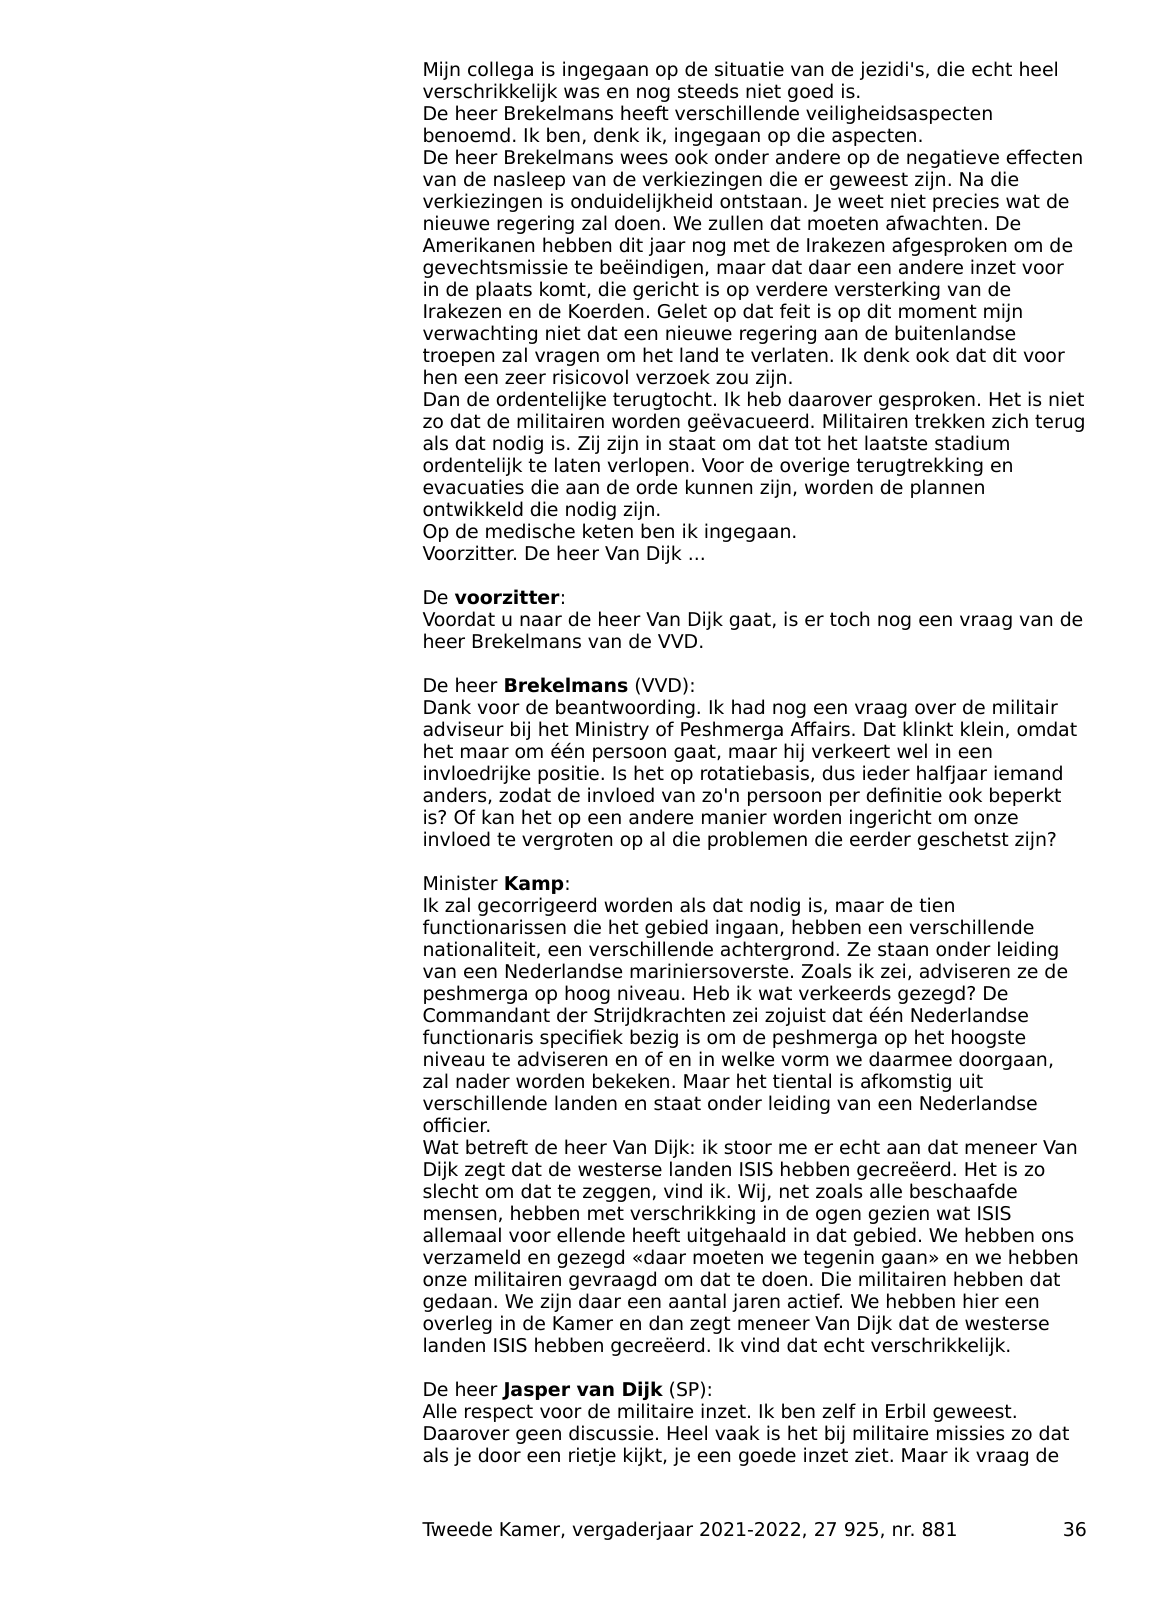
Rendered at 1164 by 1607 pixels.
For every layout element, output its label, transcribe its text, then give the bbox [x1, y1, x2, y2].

text Minister Kamp: [422, 873, 1087, 895]
text Ik zal gecorrigeerd worden als dat nodig is, maar de tien functionarissen die het gebied ingaan, hebben een verschillende nationaliteit, een verschillende achtergrond. Ze staan onder leiding van een Nederlandse mariniersoverste. Zoals ik zei, adviseren ze de peshmerga op hoog niveau. Heb ik wat verkeerds gezegd? De Commandant der Strijdkrachten zei zojuist dat één Nederlandse functionaris specifiek bezig is om de peshmerga op het hoogste niveau te adviseren en of en in welke vorm we daarmee doorgaan, zal nader worden bekeken. Maar het tiental is afkomstig uit verschillende landen en staat onder leiding van een Nederlandse officier. [422, 895, 1087, 1137]
text Dan de ordentelijke terugtocht. Ik heb daarover gesproken. Het is niet zo dat de militairen worden geëvacueerd. Militairen trekken zich terug als dat nodig is. Zij zijn in staat om dat tot het laatste stadium ordentelijk te laten verlopen. Voor de overige terugtrekking en evacuaties die aan de orde kunnen zijn, worden de plannen ontwikkeld die nodig zijn. [422, 389, 1087, 521]
text De heer Brekelmans heeft verschillende veiligheidsaspecten benoemd. Ik ben, denk ik, ingegaan op die aspecten. [422, 103, 1087, 147]
text Dank voor de beantwoording. Ik had nog een vraag over de militair adviseur bij het Ministry of Peshmerga Affairs. Dat klinkt klein, omdat het maar om één persoon gaat, maar hij verkeert wel in een invloedrijke positie. Is het op rotatiebasis, dus ieder halfjaar iemand anders, zodat de invloed van zo'n persoon per definitie ook beperkt is? Of kan het op een andere manier worden ingericht om onze invloed te vergroten op al die problemen die eerder geschetst zijn? [422, 697, 1087, 851]
text Wat betreft de heer Van Dijk: ik stoor me er echt aan dat meneer Van Dijk zegt dat de westerse landen ISIS hebben gecreëerd. Het is zo slecht om dat te zeggen, vind ik. Wij, net zoals alle beschaafde mensen, hebben met verschrikking in de ogen gezien wat ISIS allemaal voor ellende heeft uitgehaald in dat gebied. We hebben ons verzameld en gezegd «daar moeten we tegenin gaan» en we hebben onze militairen gevraagd om dat te doen. Die militairen hebben dat gedaan. We zijn daar een aantal jaren actief. We hebben hier een overleg in de Kamer en dan zegt meneer Van Dijk dat de westerse landen ISIS hebben gecreëerd. Ik vind dat echt verschrikkelijk. [422, 1137, 1087, 1356]
text Mijn collega is ingegaan op de situatie van de jezidi's, die echt heel verschrikkelijk was en nog steeds niet goed is. [422, 59, 1087, 103]
text De heer Brekelmans wees ook onder andere op de negatieve effecten van de nasleep van de verkiezingen die er geweest zijn. Na die verkiezingen is onduidelijkheid ontstaan. Je weet niet precies wat de nieuwe regering zal doen. We zullen dat moeten afwachten. De Amerikanen hebben dit jaar nog met de Irakezen afgesproken om de gevechtsmissie te beëindigen, maar dat daar een andere inzet voor in de plaats komt, die gericht is op verdere versterking van de Irakezen en de Koerden. Gelet op dat feit is op dit moment mijn verwachting niet dat een nieuwe regering aan de buitenlandse troepen zal vragen om het land te verlaten. Ik denk ook dat dit voor hen een zeer risicovol verzoek zou zijn. [422, 147, 1087, 389]
text Voordat u naar de heer Van Dijk gaat, is er toch nog een vraag van de heer Brekelmans van de VVD. [422, 609, 1087, 653]
text De voorzitter: [422, 587, 1087, 609]
text Voorzitter. De heer Van Dijk ... [422, 543, 1087, 564]
text Op de medische keten ben ik ingegaan. [422, 521, 1087, 543]
text De heer Brekelmans (VVD): [422, 675, 1087, 697]
text De heer Jasper van Dijk (SP): [422, 1379, 1087, 1401]
text Alle respect voor de militaire inzet. Ik ben zelf in Erbil geweest. Daarover geen discussie. Heel vaak is het bij militaire missies zo dat als je door een rietje kijkt, je een goede inzet ziet. Maar ik vraag de [422, 1401, 1087, 1467]
